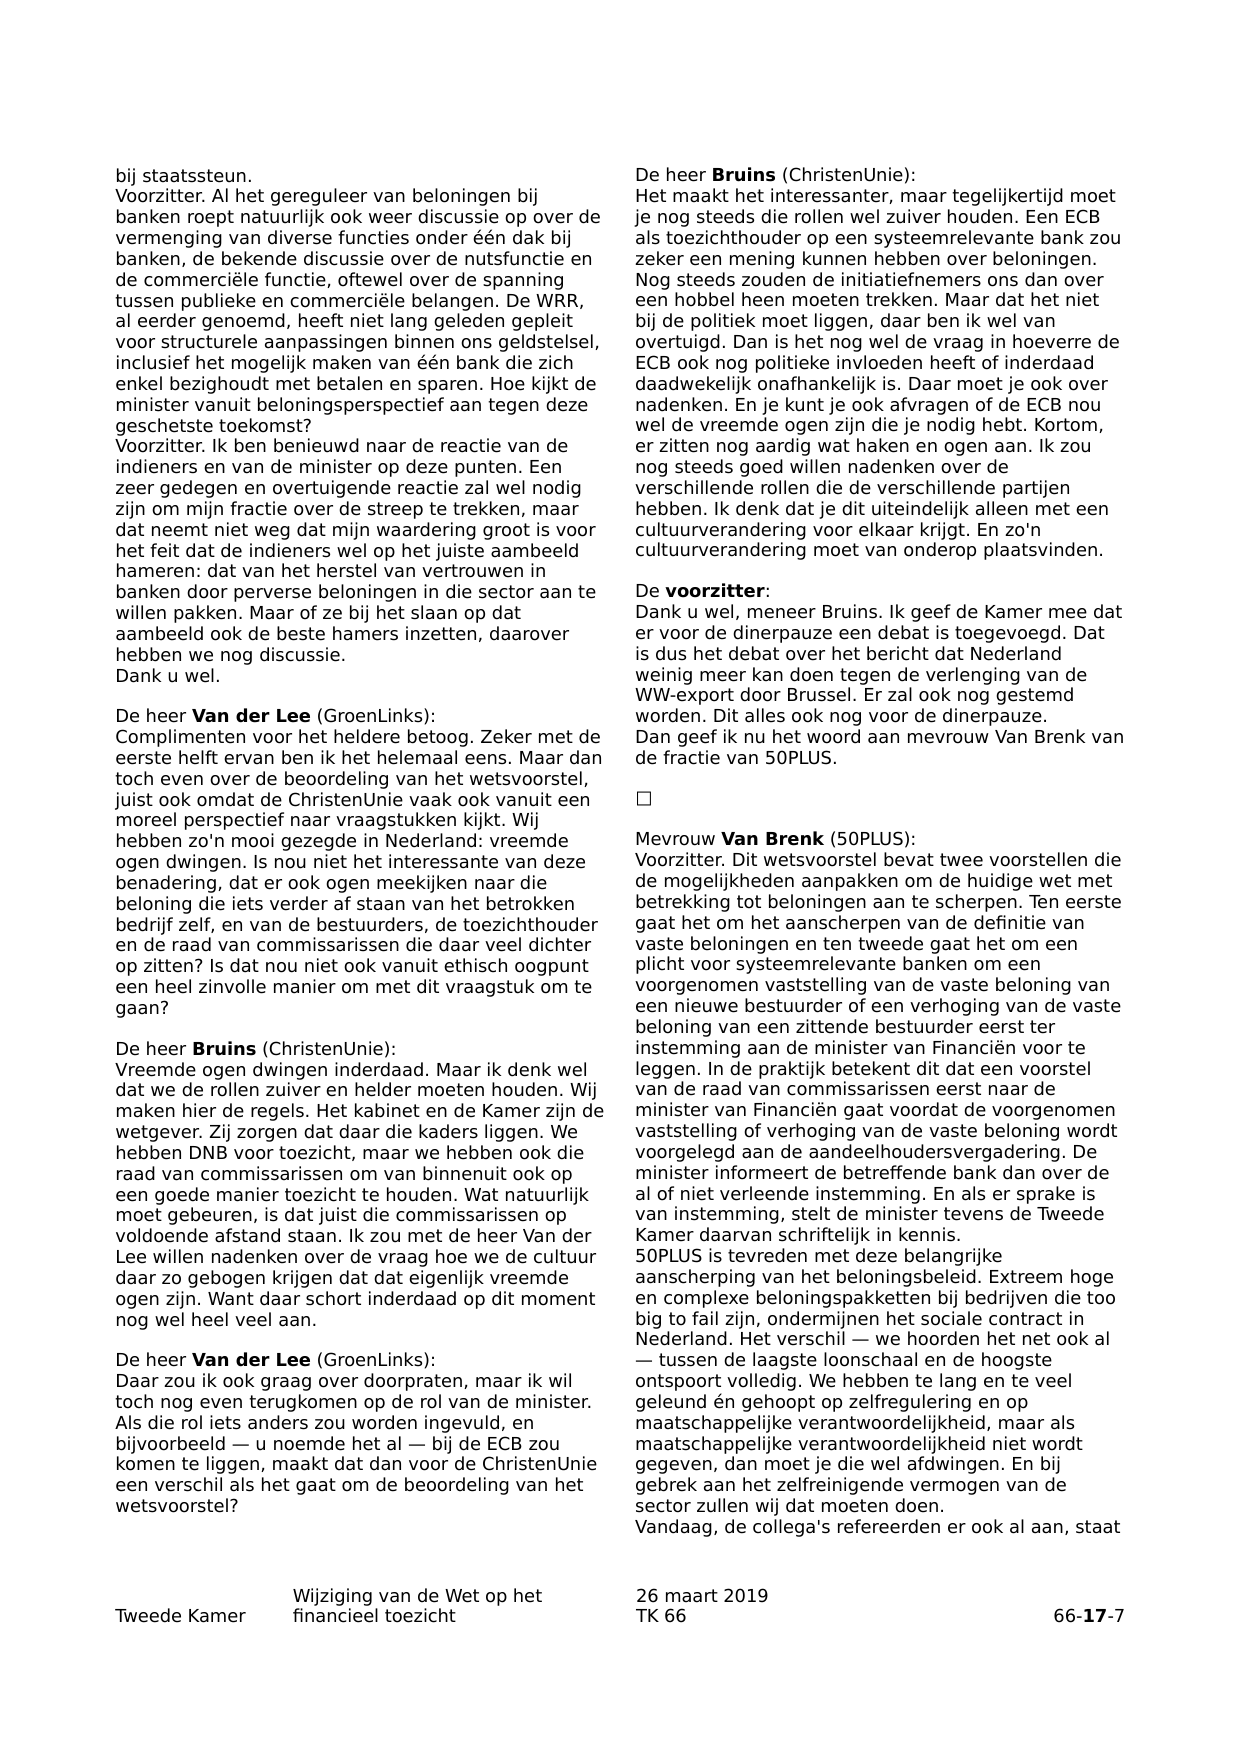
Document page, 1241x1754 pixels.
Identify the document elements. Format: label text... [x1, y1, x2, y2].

text Mevrouw Van Brenk (50PLUS): [635, 829, 1125, 850]
text Complimenten voor het heldere betoog. Zeker met de eerste helft ervan ben ik het helemaal eens. Maar dan toch even over de beoordeling van het wetsvoorstel, juist ook omdat de ChristenUnie vaak ook vanuit een moreel perspectief naar vraagstukken kijkt. Wij hebben zo'n mooi gezegde in Nederland: vreemde ogen dwingen. Is nou niet het interessante van deze benadering, dat er ook ogen meekijken naar die beloning die iets verder af staan van het betrokken bedrijf zelf, en van de bestuurders, de toezichthouder en de raad van commissarissen die daar veel dichter op zitten? Is dat nou niet ook vanuit ethisch oogpunt een heel zinvolle manier om met dit vraagstuk om te gaan? [115, 727, 605, 1018]
text Vreemde ogen dwingen inderdaad. Maar ik denk wel dat we de rollen zuiver en helder moeten houden. Wij maken hier de regels. Het kabinet en de Kamer zijn de wetgever. Zij zorgen dat daar die kaders liggen. We hebben DNB voor toezicht, maar we hebben ook die raad van commissarissen om van binnenuit ook op een goede manier toezicht te houden. Wat natuurlijk moet gebeuren, is dat juist die commissarissen op voldoende afstand staan. Ik zou met de heer Van der Lee willen nadenken over de vraag hoe we de cultuur daar zo gebogen krijgen dat dat eigenlijk vreemde ogen zijn. Want daar schort inderdaad op dit moment nog wel heel veel aan. [115, 1059, 605, 1330]
text Vandaag, de collega's refereerden er ook al aan, staat [635, 1517, 1125, 1537]
text Dank u wel, meneer Bruins. Ik geef de Kamer mee dat er voor de dinerpauze een debat is toegevoegd. Dat is dus het debat over het bericht dat Nederland weinig meer kan doen tegen de verlenging van de WW-export door Brussel. Er zal ook nog gestemd worden. Dit alles ook nog voor de dinerpauze. [635, 602, 1125, 727]
text Dan geef ik nu het woord aan mevrouw Van Brenk van de fractie van 50PLUS. [635, 727, 1125, 768]
text De heer Van der Lee (GroenLinks): [115, 706, 605, 727]
text De voorzitter: [635, 581, 1125, 602]
text Het maakt het interessanter, maar tegelijkertijd moet je nog steeds die rollen wel zuiver houden. Een ECB als toezichthouder op een systeemrelevante bank zou zeker een mening kunnen hebben over beloningen. Nog steeds zouden de initiatiefnemers ons dan over een hobbel heen moeten trekken. Maar dat het niet bij de politiek moet liggen, daar ben ik wel van overtuigd. Dan is het nog wel de vraag in hoeverre de ECB ook nog politieke invloeden heeft of inderdaad daadwekelijk onafhankelijk is. Daar moet je ook over nadenken. En je kunt je ook afvragen of de ECB nou wel de vreemde ogen zijn die je nodig hebt. Kortom, er zitten nog aardig wat haken en ogen aan. Ik zou nog steeds goed willen nadenken over de verschillende rollen die de verschillende partijen hebben. Ik denk dat je dit uiteindelijk alleen met een cultuurverandering voor elkaar krijgt. En zo'n cultuurverandering moet van onderop plaatsvinden. [635, 186, 1125, 561]
text bij staatssteun. [115, 165, 605, 186]
text Voorzitter. Dit wetsvoorstel bevat twee voorstellen die de mogelijkheden aanpakken om de huidige wet met betrekking tot beloningen aan te scherpen. Ten eerste gaat het om het aanscherpen van de definitie van vaste beloningen en ten tweede gaat het om een plicht voor systeemrelevante banken om een voorgenomen vaststelling van de vaste beloning van een nieuwe bestuurder of een verhoging van de vaste beloning van een zittende bestuurder eerst ter instemming aan de minister van Financiën voor te leggen. In de praktijk betekent dit dat een voorstel van de raad van commissarissen eerst naar de minister van Financiën gaat voordat de voorgenomen vaststelling of verhoging van de vaste beloning wordt voorgelegd aan de aandeelhoudersvergadering. De minister informeert de betreffende bank dan over de al of niet verleende instemming. En als er sprake is van instemming, stelt de minister tevens de Tweede Kamer daarvan schriftelijk in kennis. [635, 850, 1125, 1246]
text De heer Bruins (ChristenUnie): [635, 165, 1125, 186]
text 50PLUS is tevreden met deze belangrijke aanscherping van het beloningsbeleid. Extreem hoge en complexe beloningspakketten bij bedrijven die too big to fail zijn, ondermijnen het sociale contract in Nederland. Het verschil — we hoorden het net ook al — tussen de laagste loonschaal en de hoogste ontspoort volledig. We hebben te lang en te veel geleund én gehoopt op zelfregulering en op maatschappelijke verantwoordelijkheid, maar als maatschappelijke verantwoordelijkheid niet wordt gegeven, dan moet je die wel afdwingen. En bij gebrek aan het zelfreinigende vermogen van de sector zullen wij dat moeten doen. [635, 1246, 1125, 1517]
text De heer Bruins (ChristenUnie): [115, 1038, 605, 1059]
text Daar zou ik ook graag over doorpraten, maar ik wil toch nog even terugkomen op de rol van de minister. Als die rol iets anders zou worden ingevuld, en bijvoorbeeld — u noemde het al — bij de ECB zou komen te liggen, maakt dat dan voor de ChristenUnie een verschil als het gaat om de beoordeling van het wetsvoorstel? [115, 1371, 605, 1517]
text Dank u wel. [115, 665, 605, 686]
text Voorzitter. Al het gereguleer van beloningen bij banken roept natuurlijk ook weer discussie op over de vermenging van diverse functies onder één dak bij banken, de bekende discussie over de nutsfunctie en de commerciële functie, oftewel over de spanning tussen publieke en commerciële belangen. De WRR, al eerder genoemd, heeft niet lang geleden gepleit voor structurele aanpassingen binnen ons geldstelsel, inclusief het mogelijk maken van één bank die zich enkel bezighoudt met betalen en sparen. Hoe kijkt de minister vanuit beloningsperspectief aan tegen deze geschetste toekomst? [115, 186, 605, 436]
text De heer Van der Lee (GroenLinks): [115, 1350, 605, 1371]
text Voorzitter. Ik ben benieuwd naar de reactie van de indieners en van de minister op deze punten. Een zeer gedegen en overtuigende reactie zal wel nodig zijn om mijn fractie over de streep te trekken, maar dat neemt niet weg dat mijn waardering groot is voor het feit dat de indieners wel op het juiste aambeeld hameren: dat van het herstel van vertrouwen in banken door perverse beloningen in die sector aan te willen pakken. Maar of ze bij het slaan op dat aambeeld ook de beste hamers inzetten, daarover hebben we nog discussie. [115, 436, 605, 665]
text ⬜ [635, 788, 1125, 809]
